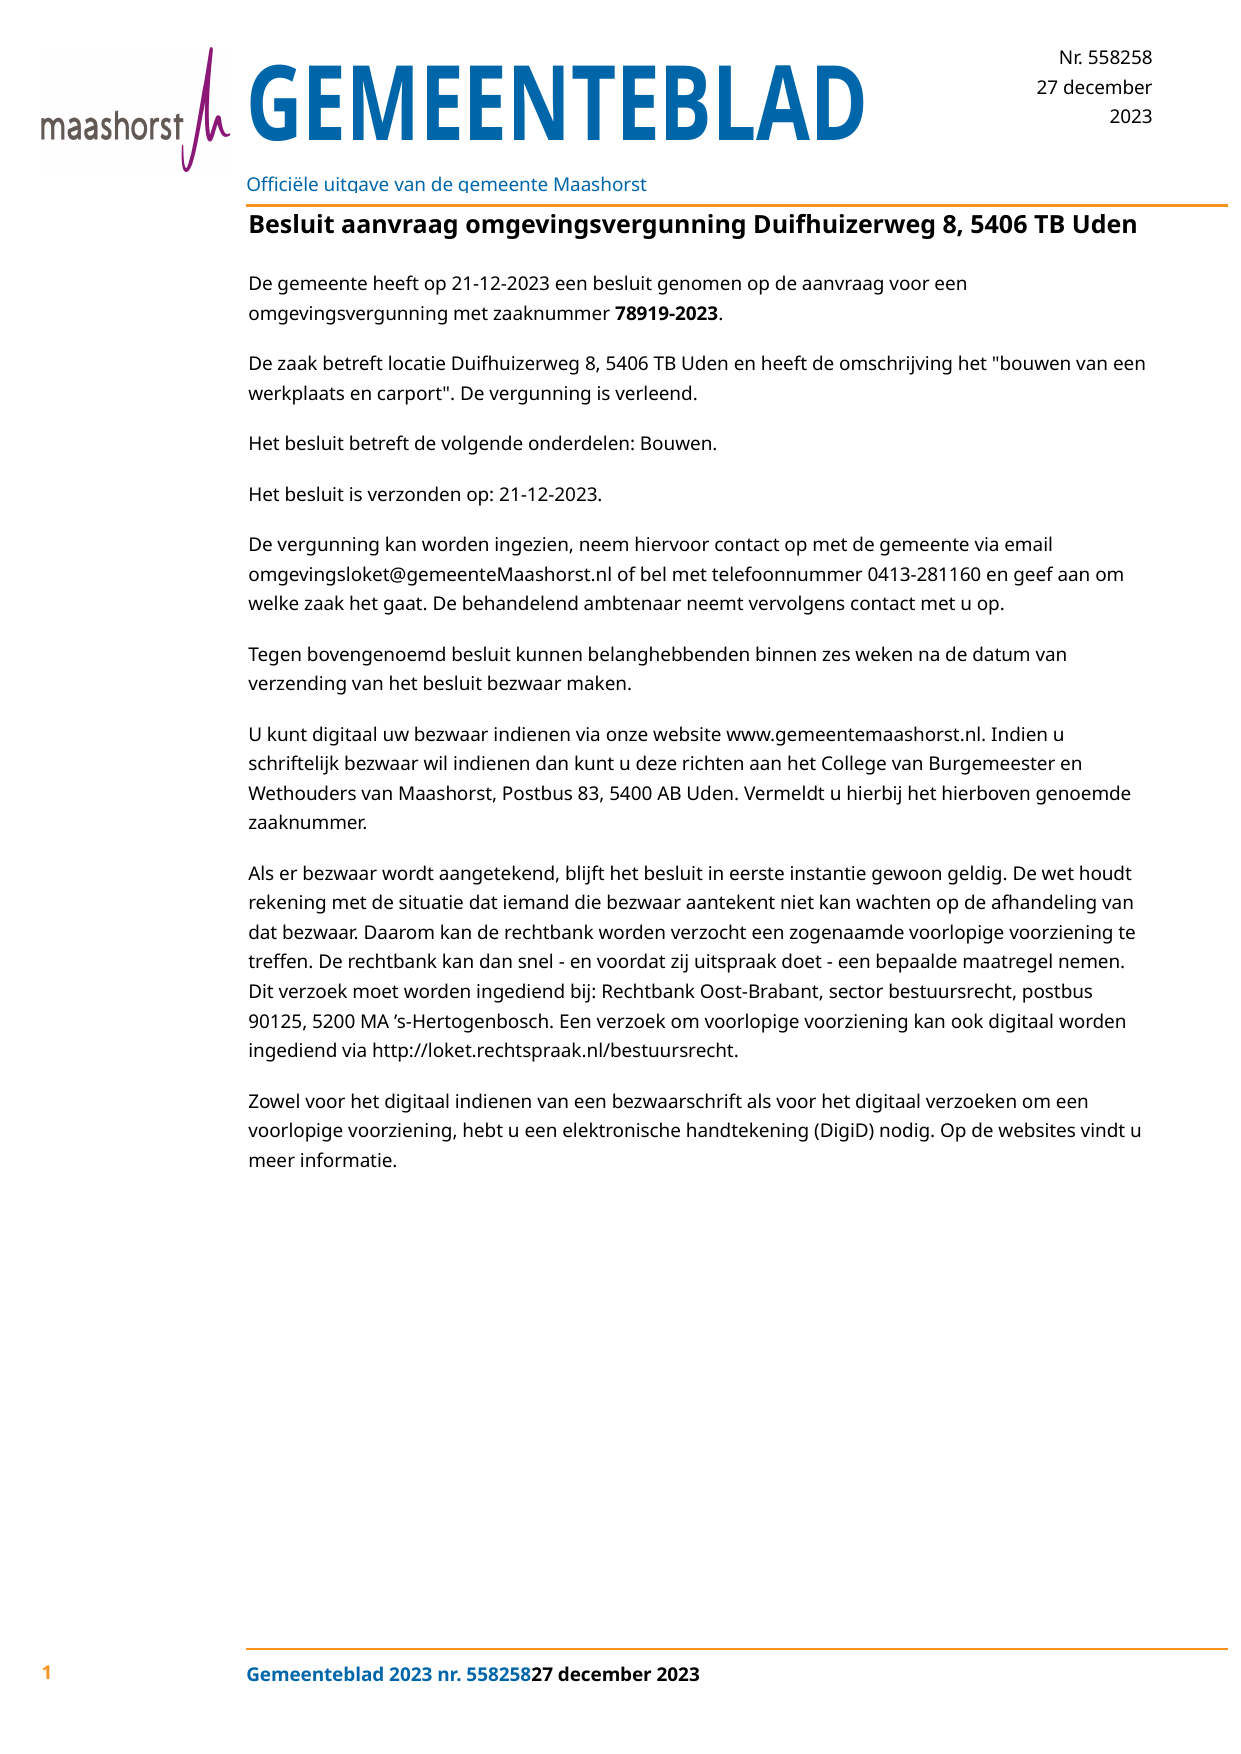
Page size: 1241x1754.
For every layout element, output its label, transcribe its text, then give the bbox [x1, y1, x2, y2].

text Het besluit is verzonden op: 21-12-2023. [248, 481, 1152, 506]
text Zowel voor het digitaal indienen van een bezwaarschrift als voor het digitaal verzoeken om een voorlopige voorziening, hebt u een elektronische handtekening (DigiD) nodig. Op de websites vindt u meer informatie. [248, 1088, 1152, 1173]
text De gemeente heeft op 21-12-2023 een besluit genomen op de aanvraag voor een omgevingsvergunning met zaaknummer 78919-2023. [248, 270, 1152, 326]
text Besluit aanvraag omgevingsvergunning Duifhuizerweg 8, 5406 TB Uden [248, 207, 1152, 241]
text De vergunning kan worden ingezien, neem hiervoor contact op met de gemeente via email omgevingsloket@gemeenteMaashorst.nl of bel met telefoonnummer 0413-281160 en geef aan om welke zaak het gaat. De behandelend ambtenaar neemt vervolgens contact met u op. [248, 531, 1152, 616]
text Als er bezwaar wordt aangetekend, blijft het besluit in eerste instantie gewoon geldig. De wet houdt rekening met de situatie dat iemand die bezwaar aantekent niet kan wachten op de afhandeling van dat bezwaar. Daarom kan de rechtbank worden verzocht een zogenaamde voorlopige voorziening te treffen. De rechtbank kan dan snel - en voordat zij uitspraak doet - een bepaalde maatregel nemen. Dit verzoek moet worden ingediend bij: Rechtbank Oost-Brabant, sector bestuursrecht, postbus 90125, 5200 MA ’s-Hertogenbosch. Een verzoek om voorlopige voorziening kan ook digitaal worden ingediend via http://loket.rechtspraak.nl/bestuursrecht. [248, 860, 1152, 1063]
text Het besluit betreft de volgende onderdelen: Bouwen. [248, 430, 1152, 456]
text U kunt digitaal uw bezwaar indienen via onze website www.gemeentemaashorst.nl. Indien u schriftelijk bezwaar wil indienen dan kunt u deze richten aan het College van Burgemeester en Wethouders van Maashorst, Postbus 83, 5400 AB Uden. Vermeldt u hierbij het hierboven genoemde zaaknummer. [248, 721, 1152, 835]
text De zaak betreft locatie Duifhuizerweg 8, 5406 TB Uden en heeft de omschrijving het "bouwen van een werkplaats en carport". De vergunning is verleend. [248, 350, 1152, 406]
text Tegen bovengenoemd besluit kunnen belanghebbenden binnen zes weken na de datum van verzending van het besluit bezwaar maken. [248, 641, 1152, 696]
picture [41, 47, 231, 172]
